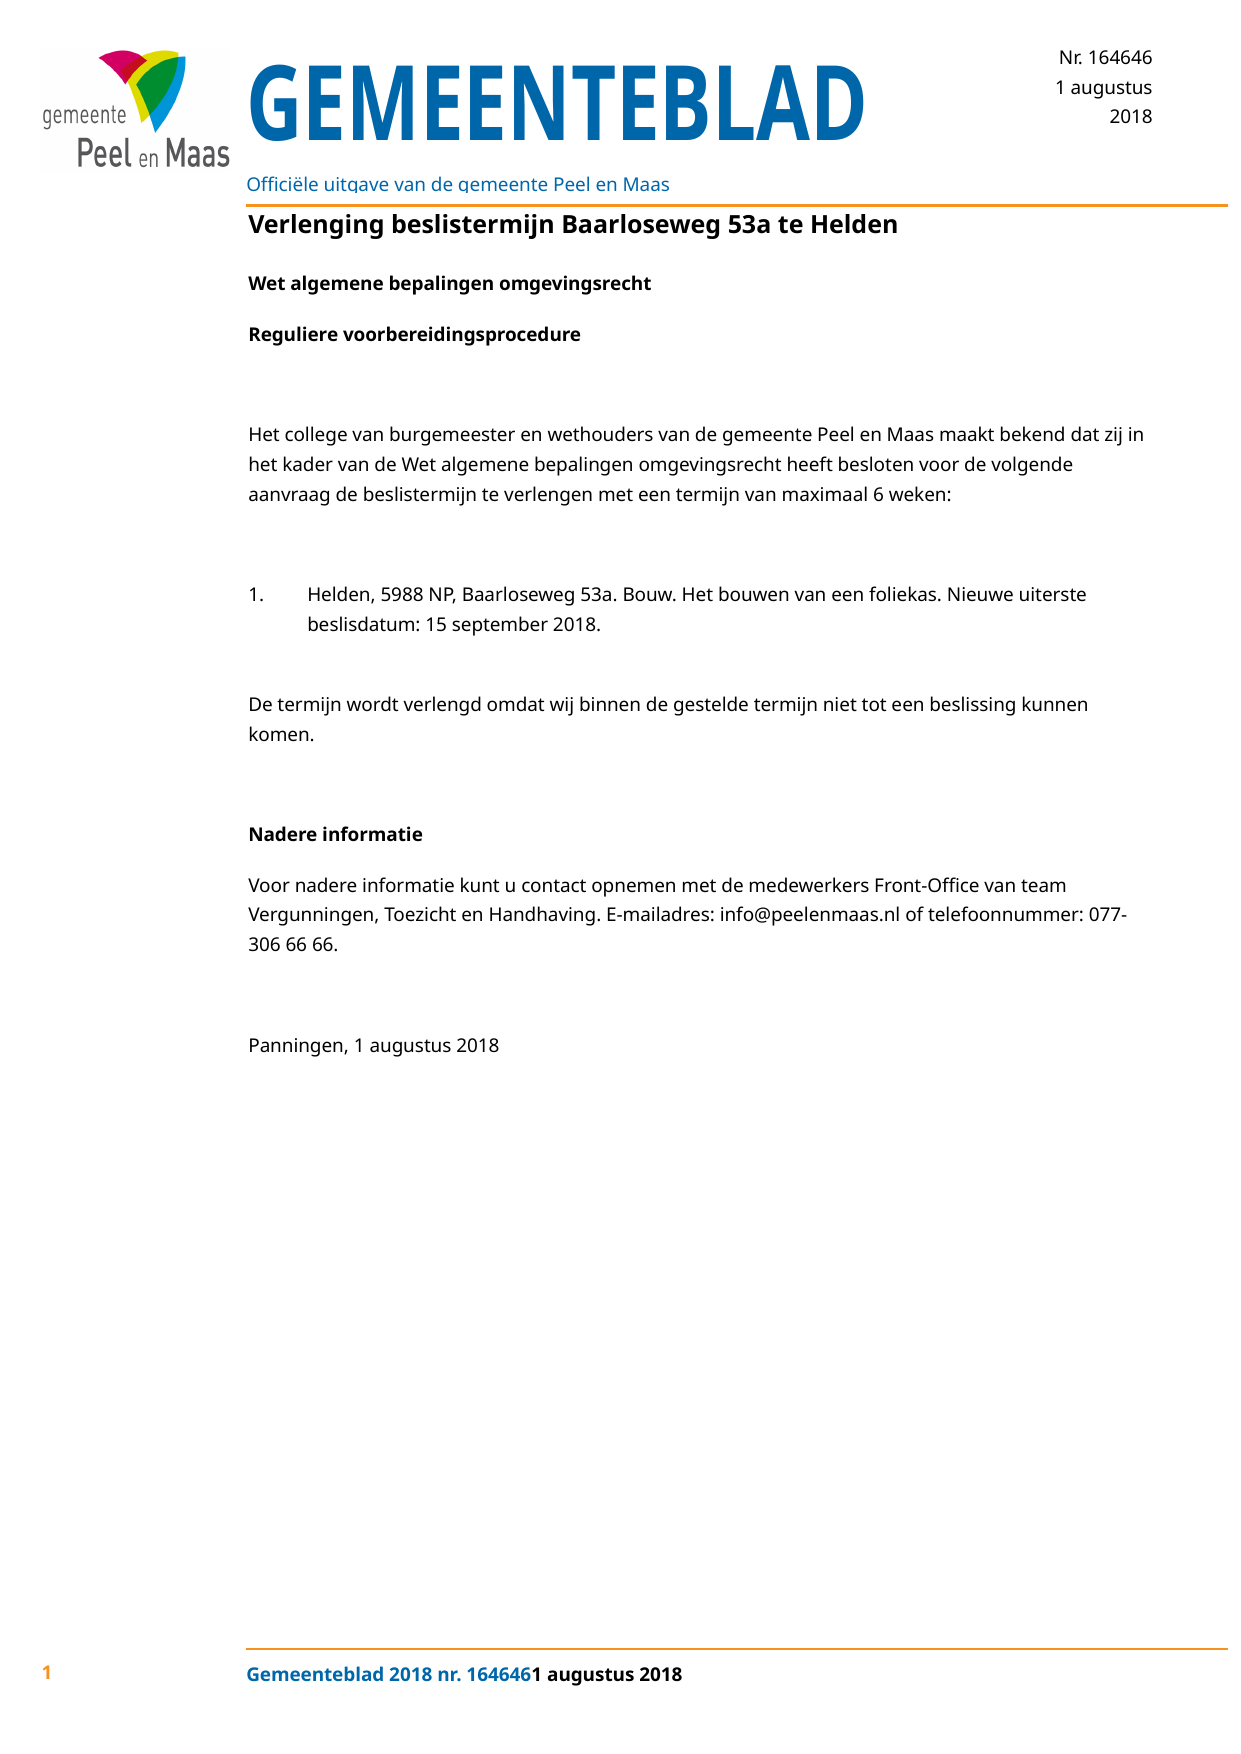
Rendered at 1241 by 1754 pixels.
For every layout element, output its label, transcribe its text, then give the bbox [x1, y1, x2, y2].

text Reguliere voorbereidingsprocedure [248, 321, 1152, 346]
text Panningen, 1 augustus 2018 [248, 1032, 1152, 1058]
text Voor nadere informatie kunt u contact opnemen met de medewerkers Front-Office van team Vergunningen, Toezicht en Handhaving. E-mailadres: info@peelenmaas.nl of telefoonnummer: 077- 306 66 66. [248, 872, 1152, 957]
text Wet algemene bepalingen omgevingsrecht [248, 270, 1152, 296]
text Nadere informatie [248, 822, 1152, 847]
picture [41, 47, 231, 172]
text Het college van burgemeester en wethouders van de gemeente Peel en Maas maakt bekend dat zij in het kader van de Wet algemene bepalingen omgevingsrecht heeft besloten voor de volgende aanvraag de beslistermijn te verlengen met een termijn van maximaal 6 weken: [248, 422, 1152, 506]
list Helden, 5988 NP, Baarloseweg 53a. Bouw. Het bouwen van een foliekas. Nieuwe uiterste beslisdatum: 15 september 2018. [248, 582, 1152, 637]
text Verlenging beslistermijn Baarloseweg 53a te Helden [248, 207, 1152, 241]
text De termijn wordt verlengd omdat wij binnen de gestelde termijn niet tot een beslissing kunnen komen. [248, 691, 1152, 746]
